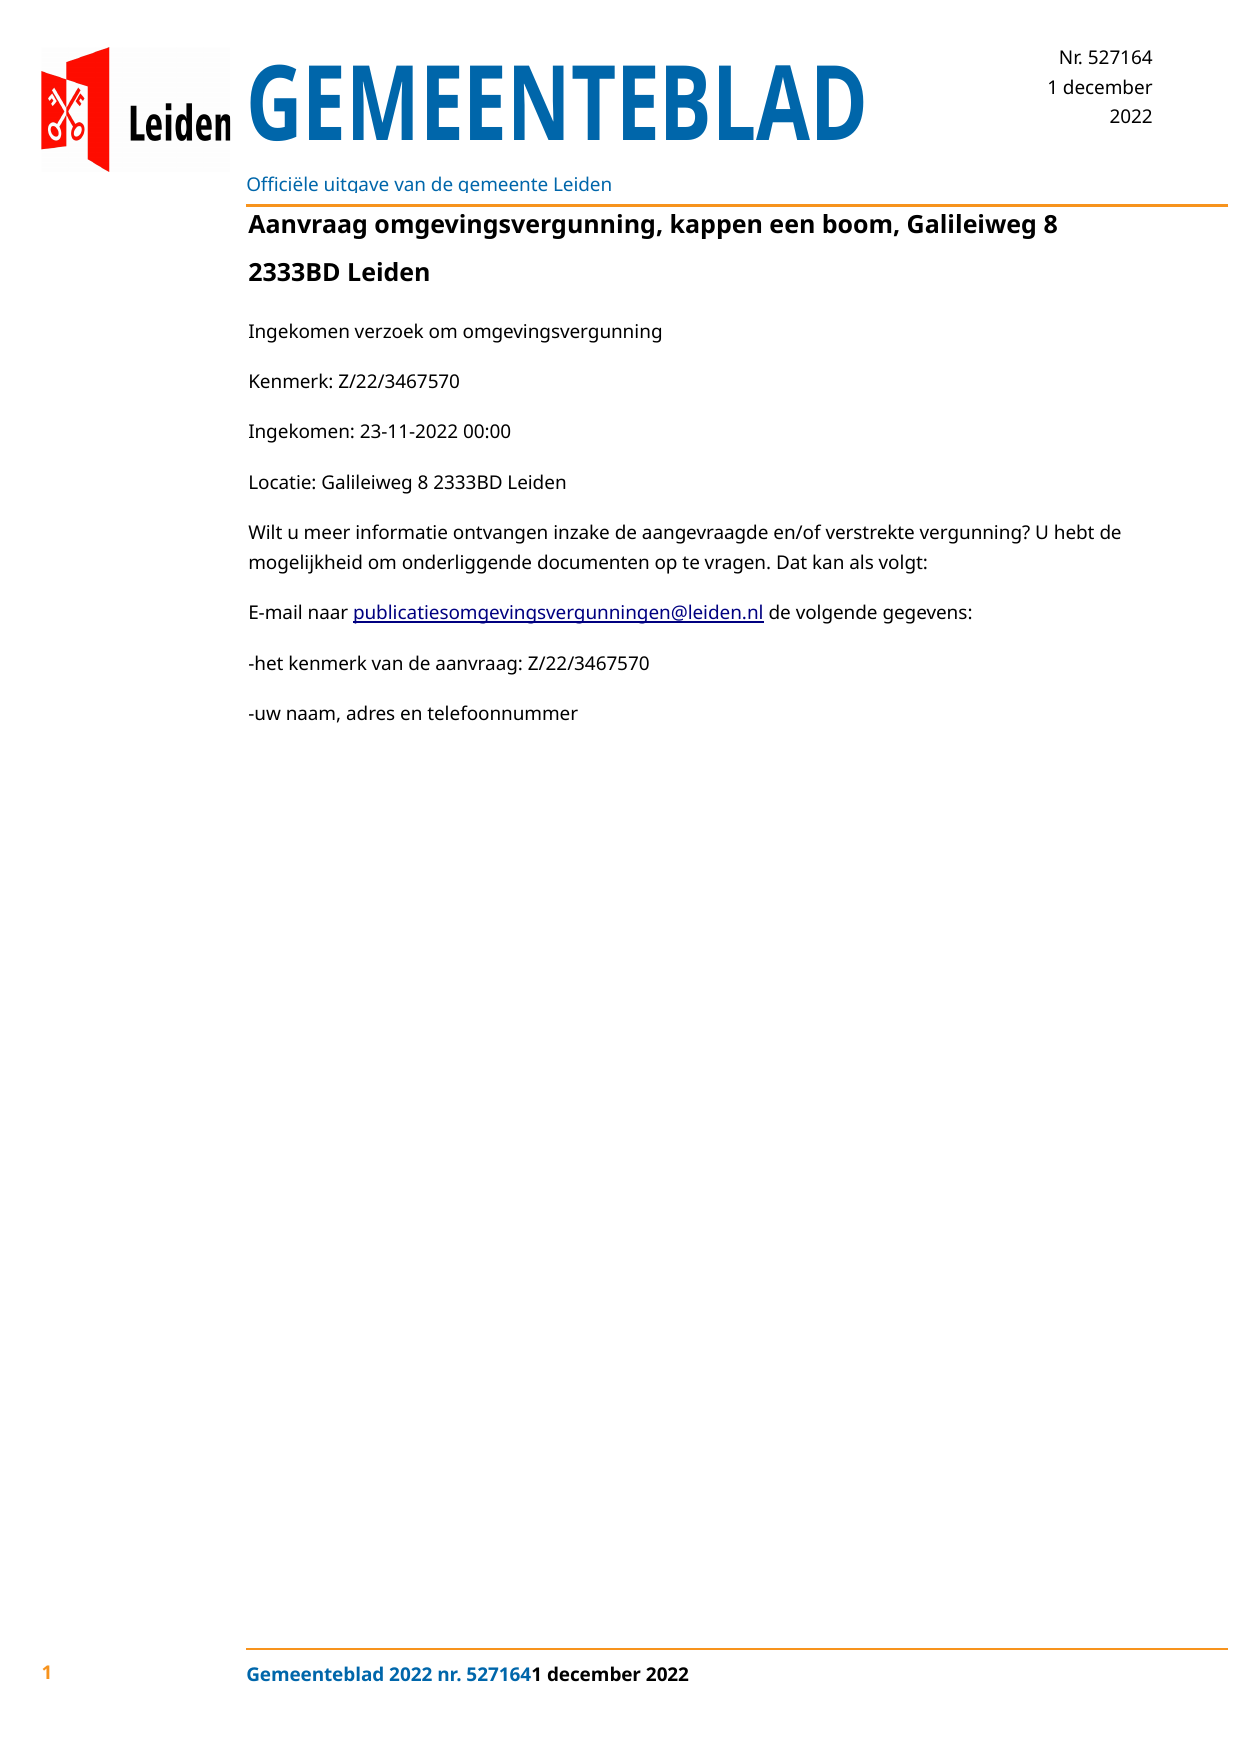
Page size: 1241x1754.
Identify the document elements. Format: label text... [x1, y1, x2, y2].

picture [41, 47, 231, 172]
text -uw naam, adres en telefoonnummer [248, 700, 1152, 726]
text Locatie: Galileiweg 8 2333BD Leiden [248, 469, 1152, 495]
text E-mail naar publicatiesomgevingsvergunningen@leiden.nl de volgende gegevens: [248, 599, 1152, 625]
text Kenmerk: Z/22/3467570 [248, 368, 1152, 394]
text Ingekomen verzoek om omgevingsvergunning [248, 318, 1152, 344]
text Wilt u meer informatie ontvangen inzake de aangevraagde en/of verstrekte vergunning? U hebt de mogelijkheid om onderliggende documenten op te vragen. Dat kan als volgt: [248, 519, 1152, 575]
text Ingekomen: 23-11-2022 00:00 [248, 419, 1152, 444]
text -het kenmerk van de aanvraag: Z/22/3467570 [248, 650, 1152, 676]
text Aanvraag omgevingsvergunning, kappen een boom, Galileiweg 8 2333BD Leiden [248, 207, 1152, 288]
